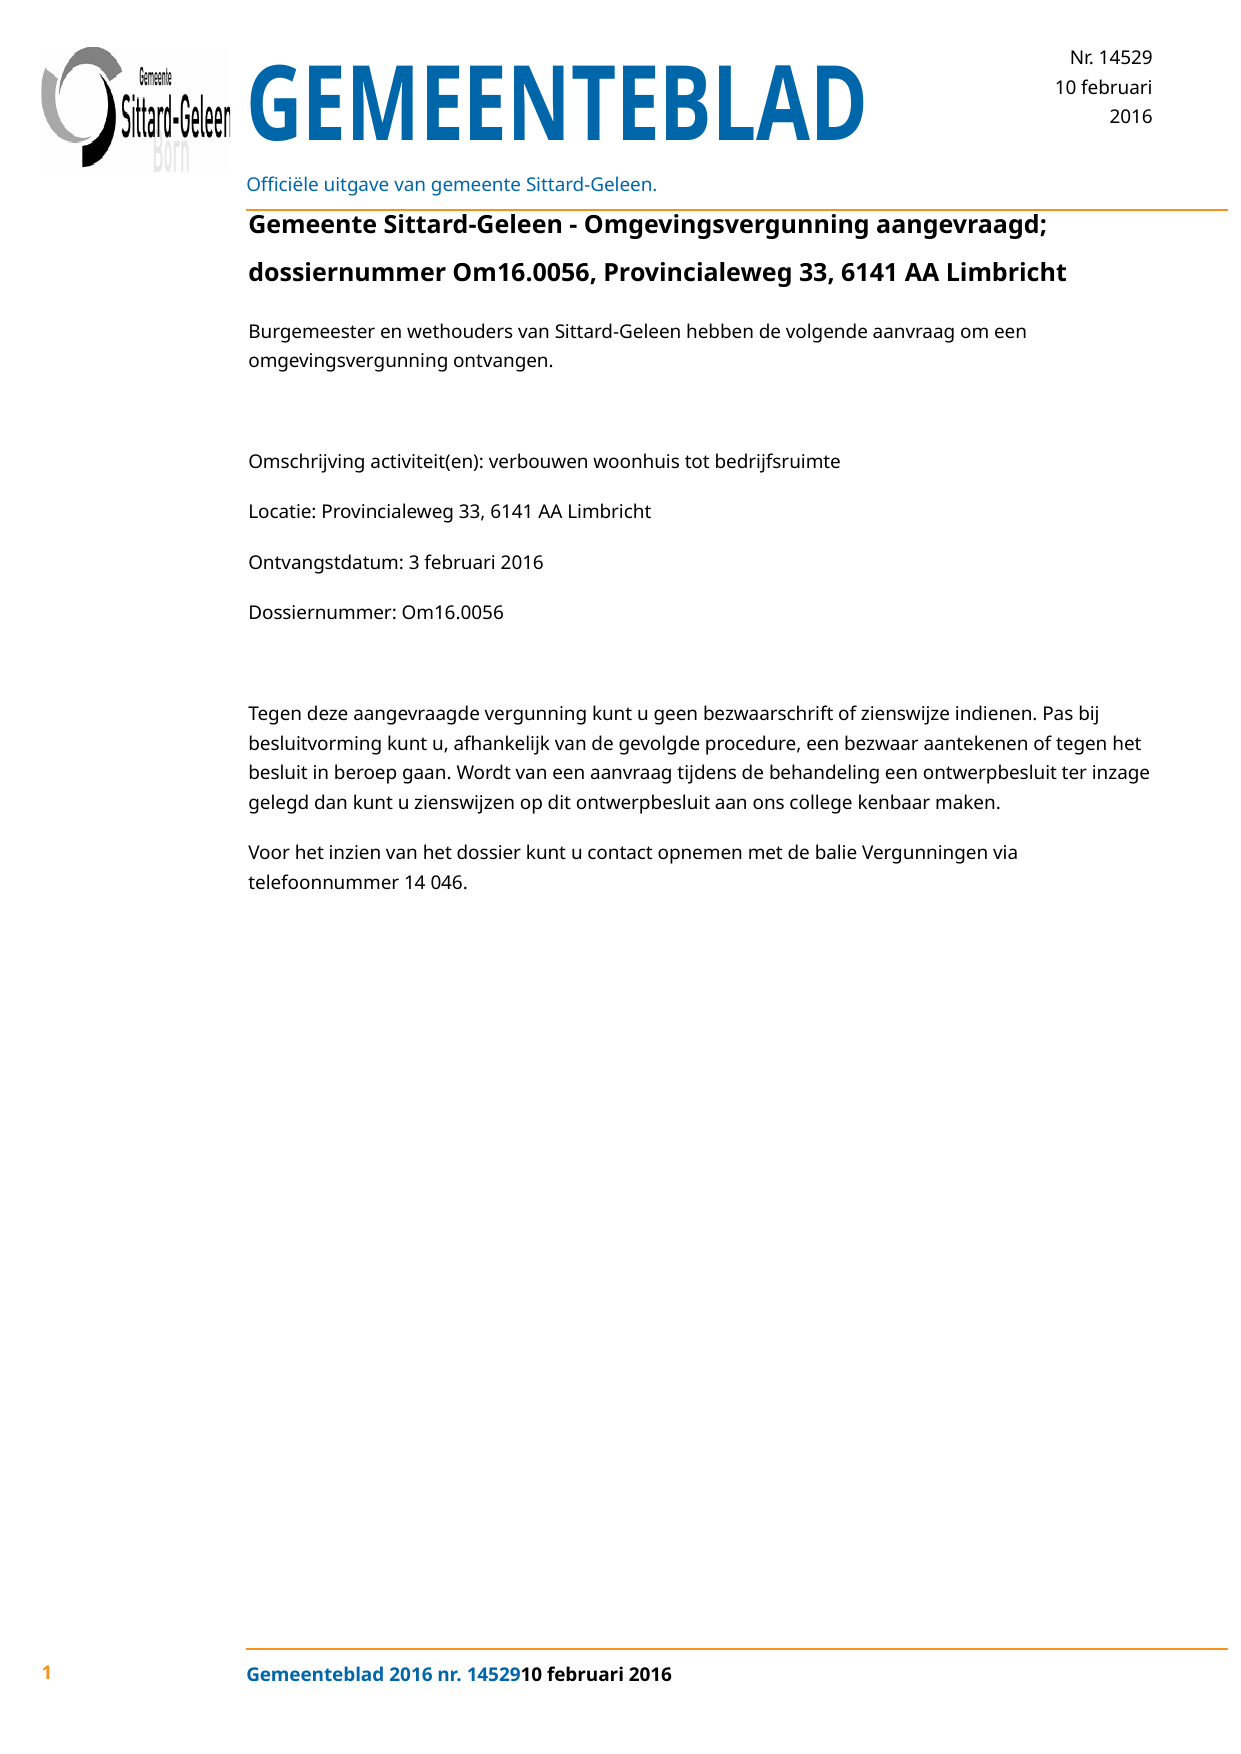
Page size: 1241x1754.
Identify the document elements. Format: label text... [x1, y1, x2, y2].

text Omschrijving activiteit(en): verbouwen woonhuis tot bedrijfsruimte [248, 448, 1152, 474]
text Locatie: Provincialeweg 33, 6141 AA Limbricht [248, 499, 1152, 524]
text Ontvangstdatum: 3 februari 2016 [248, 549, 1152, 575]
text Voor het inzien van het dossier kunt u contact opnemen met de balie Vergunningen via telefoonnummer 14 046. [248, 839, 1152, 895]
picture [41, 47, 231, 172]
text Dossiernummer: Om16.0056 [248, 599, 1152, 625]
text Tegen deze aangevraagde vergunning kunt u geen bezwaarschrift of zienswijze indienen. Pas bij besluitvorming kunt u, afhankelijk van de gevolgde procedure, een bezwaar aantekenen of tegen het besluit in beroep gaan. Wordt van een aanvraag tijdens de behandeling een ontwerpbesluit ter inzage gelegd dan kunt u zienswijzen op dit ontwerpbesluit aan ons college kenbaar maken. [248, 700, 1152, 815]
text Burgemeester en wethouders van Sittard-Geleen hebben de volgende aanvraag om een omgevingsvergunning ontvangen. [248, 318, 1152, 373]
text Gemeente Sittard-Geleen - Omgevingsvergunning aangevraagd; dossiernummer Om16.0056, Provincialeweg 33, 6141 AA Limbricht [248, 211, 1152, 288]
